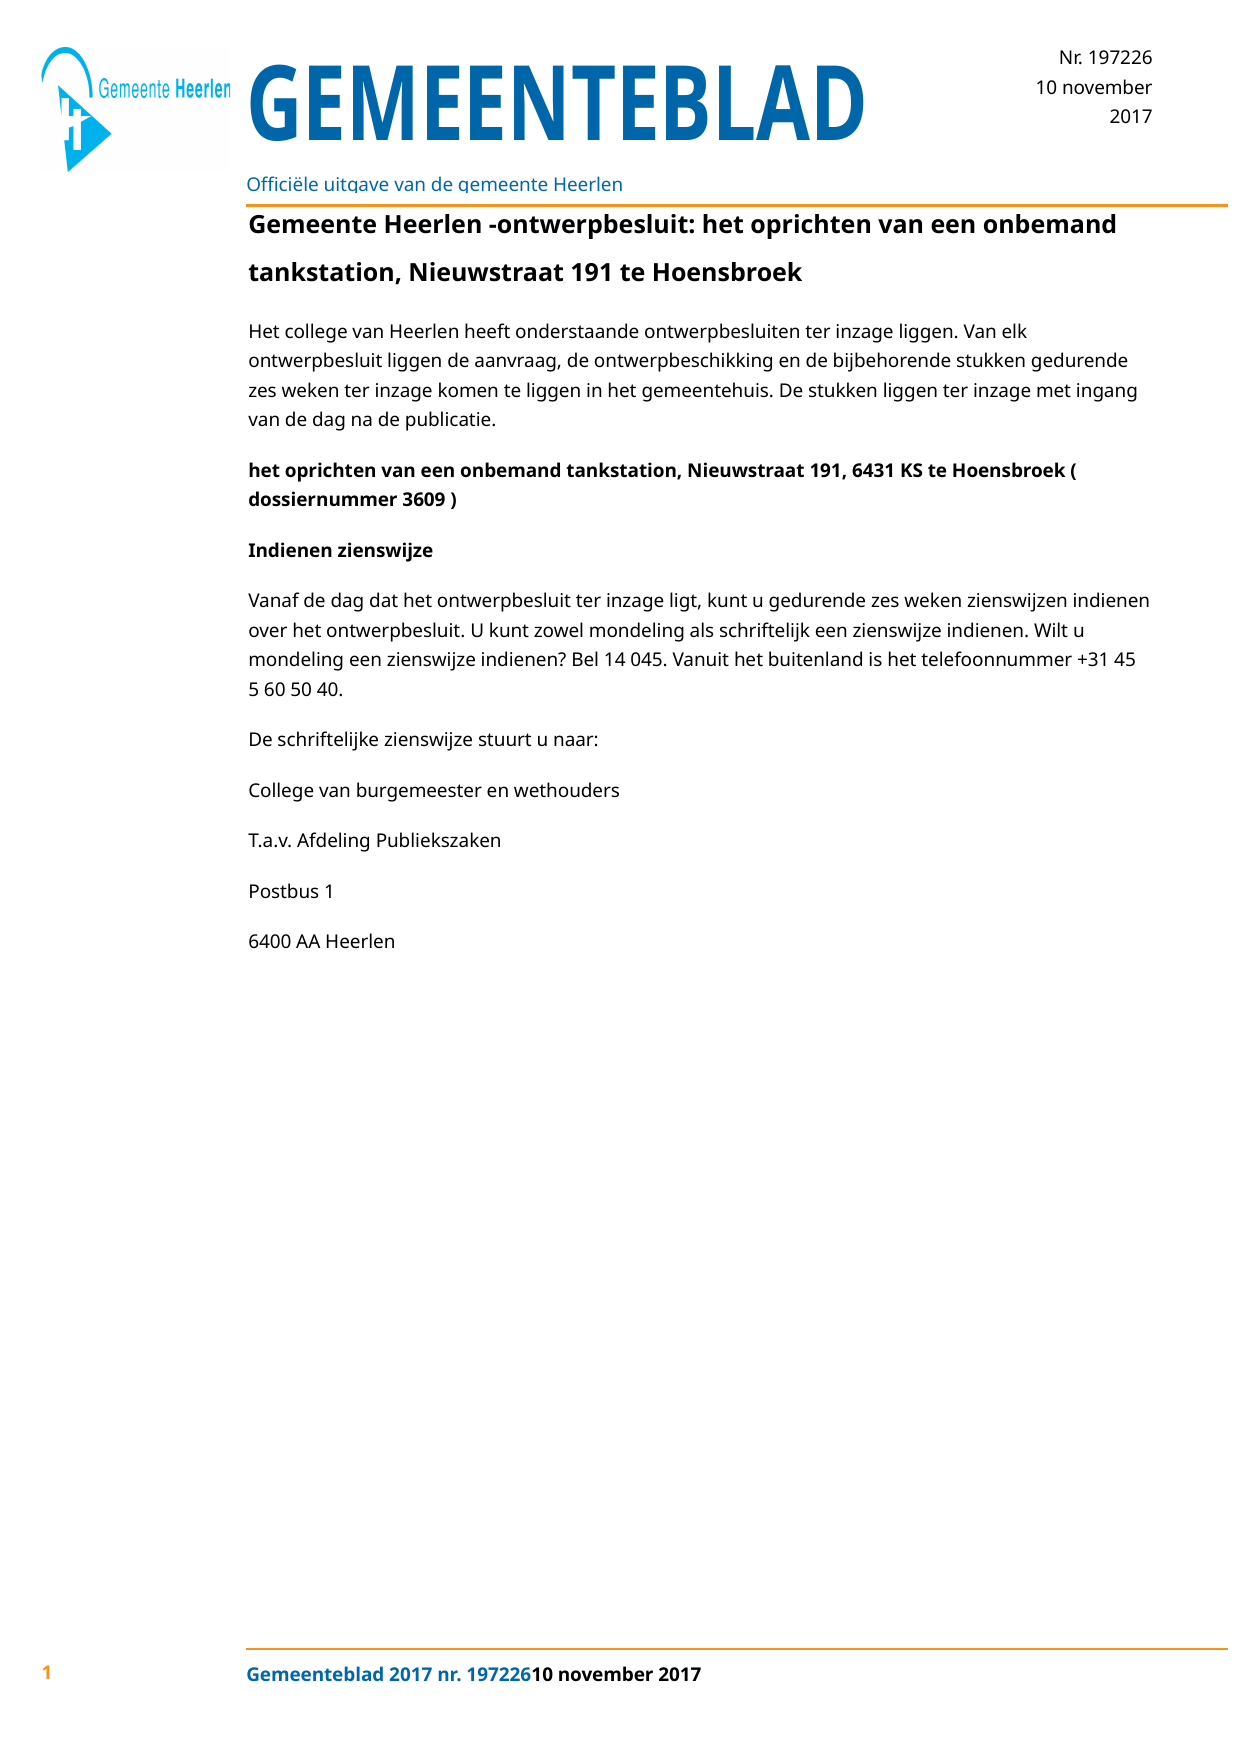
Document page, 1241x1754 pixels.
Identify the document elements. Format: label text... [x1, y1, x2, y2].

picture [41, 47, 58, 70]
text Postbus 1 [248, 878, 1152, 904]
text Gemeente Heerlen -ontwerpbesluit: het oprichten van een onbemand tankstation, Nieuwstraat 191 te Hoensbroek [248, 207, 1152, 288]
text Het college van Heerlen heeft onderstaande ontwerpbesluiten ter inzage liggen. Van elk ontwerpbesluit liggen de aanvraag, de ontwerpbeschikking en de bijbehorende stukken gedurende zes weken ter inzage komen te liggen in het gemeentehuis. De stukken liggen ter inzage met ingang van de dag na de publicatie. [248, 318, 1152, 432]
picture [41, 47, 231, 172]
text Vanaf de dag dat het ontwerpbesluit ter inzage ligt, kunt u gedurende zes weken zienswijzen indienen over het ontwerpbesluit. U kunt zowel mondeling als schriftelijk een zienswijze indienen. Wilt u mondeling een zienswijze indienen? Bel 14 045. Vanuit het buitenland is het telefoonnummer +31 45 5 60 50 40. [248, 587, 1152, 702]
text College van burgemeester en wethouders [248, 777, 1152, 803]
text 6400 AA Heerlen [248, 928, 1152, 954]
text T.a.v. Afdeling Publiekszaken [248, 827, 1152, 853]
text De schriftelijke zienswijze stuurt u naar: [248, 727, 1152, 752]
text Indienen zienswijze [248, 537, 1152, 563]
text het oprichten van een onbemand tankstation, Nieuwstraat 191, 6431 KS te Hoensbroek ( dossiernummer 3609 ) [248, 457, 1152, 512]
